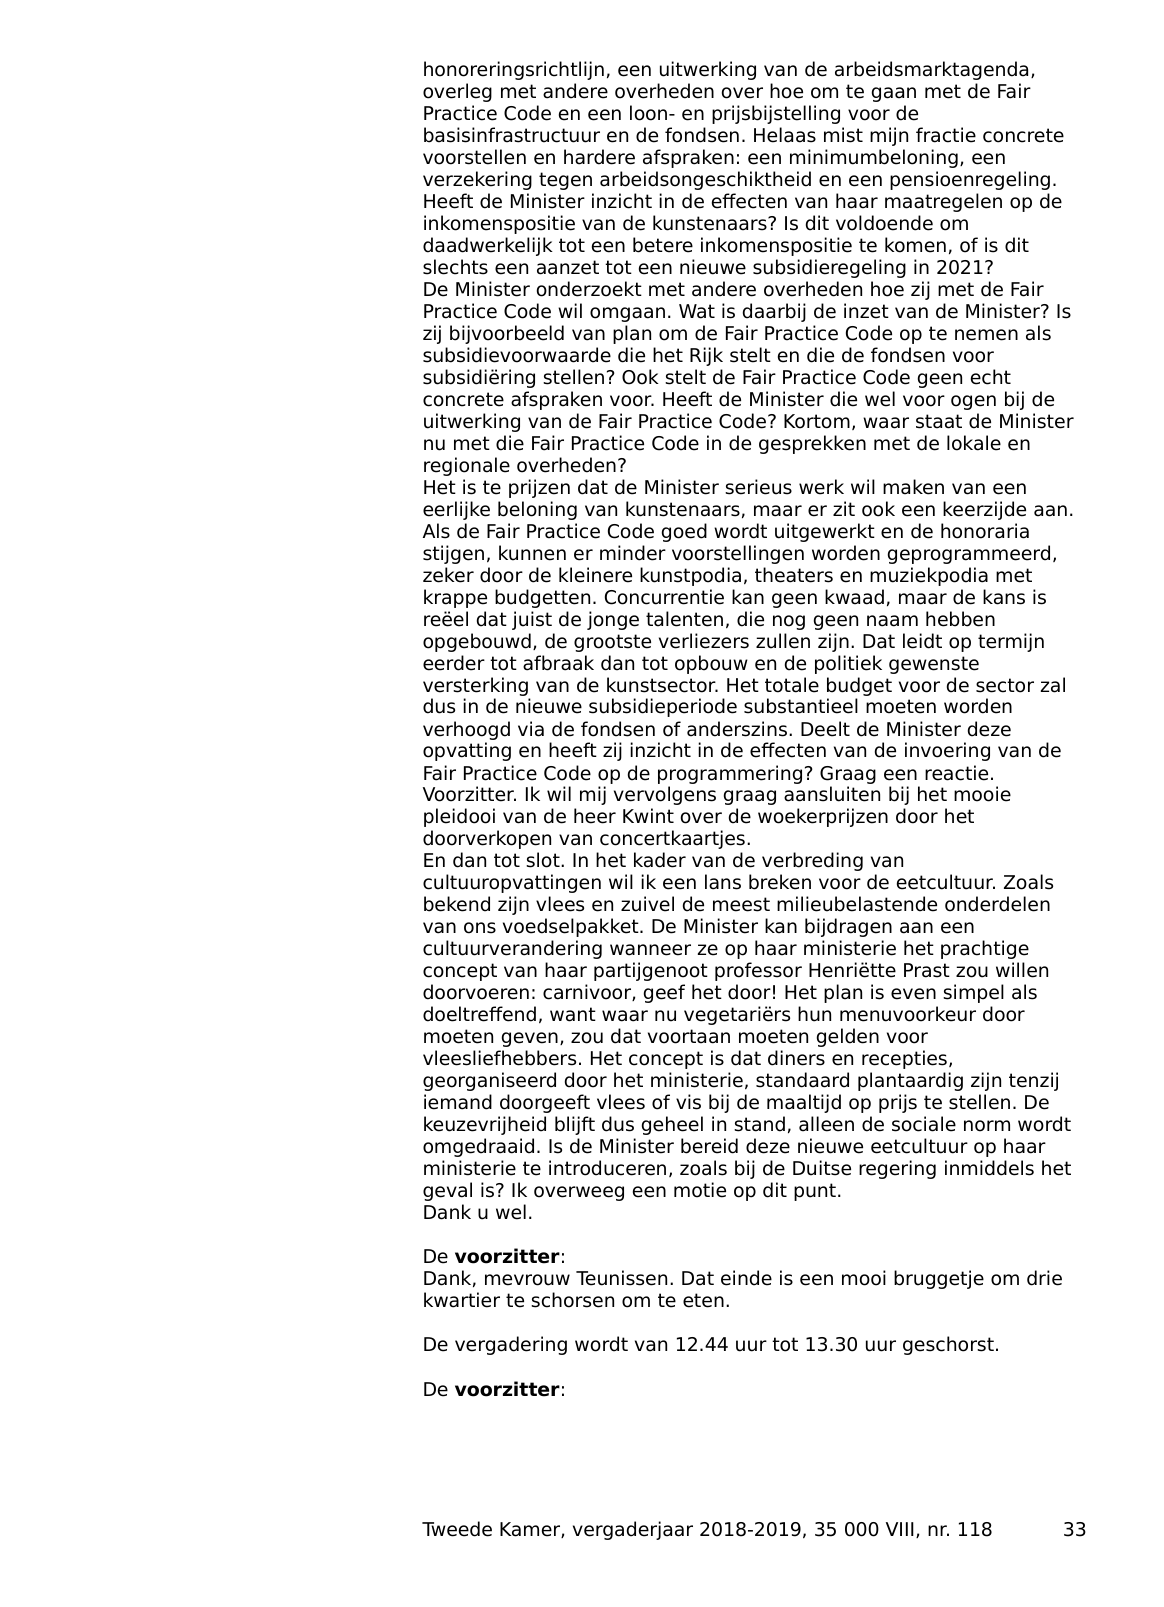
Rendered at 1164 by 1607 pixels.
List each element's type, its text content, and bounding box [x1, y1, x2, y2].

text Dank u wel. [422, 1202, 1087, 1224]
text De voorzitter: [422, 1378, 1087, 1400]
text Voorzitter. Ik wil mij vervolgens graag aansluiten bij het mooie pleidooi van de heer Kwint over de woekerprijzen door het doorverkopen van concertkaartjes. [422, 784, 1087, 850]
text De vergadering wordt van 12.44 uur tot 13.30 uur geschorst. [422, 1334, 1087, 1356]
text De voorzitter: [422, 1246, 1087, 1268]
text De Minister onderzoekt met andere overheden hoe zij met de Fair Practice Code wil omgaan. Wat is daarbij de inzet van de Minister? Is zij bijvoorbeeld van plan om de Fair Practice Code op te nemen als subsidievoorwaarde die het Rijk stelt en die de fondsen voor subsidiëring stellen? Ook stelt de Fair Practice Code geen echt concrete afspraken voor. Heeft de Minister die wel voor ogen bij de uitwerking van de Fair Practice Code? Kortom, waar staat de Minister nu met die Fair Practice Code in de gesprekken met de lokale en regionale overheden? [422, 279, 1087, 477]
text Het is te prijzen dat de Minister serieus werk wil maken van een eerlijke beloning van kunstenaars, maar er zit ook een keerzijde aan. Als de Fair Practice Code goed wordt uitgewerkt en de honoraria stijgen, kunnen er minder voorstellingen worden geprogrammeerd, zeker door de kleinere kunstpodia, theaters en muziekpodia met krappe budgetten. Concurrentie kan geen kwaad, maar de kans is reëel dat juist de jonge talenten, die nog geen naam hebben opgebouwd, de grootste verliezers zullen zijn. Dat leidt op termijn eerder tot afbraak dan tot opbouw en de politiek gewenste versterking van de kunstsector. Het totale budget voor de sector zal dus in de nieuwe subsidieperiode substantieel moeten worden verhoogd via de fondsen of anderszins. Deelt de Minister deze opvatting en heeft zij inzicht in de effecten van de invoering van de Fair Practice Code op de programmering? Graag een reactie. [422, 477, 1087, 784]
text En dan tot slot. In het kader van de verbreding van cultuuropvattingen wil ik een lans breken voor de eetcultuur. Zoals bekend zijn vlees en zuivel de meest milieubelastende onderdelen van ons voedselpakket. De Minister kan bijdragen aan een cultuurverandering wanneer ze op haar ministerie het prachtige concept van haar partijgenoot professor Henriëtte Prast zou willen doorvoeren: carnivoor, geef het door! Het plan is even simpel als doeltreffend, want waar nu vegetariërs hun menuvoorkeur door moeten geven, zou dat voortaan moeten gelden voor vleesliefhebbers. Het concept is dat diners en recepties, georganiseerd door het ministerie, standaard plantaardig zijn tenzij iemand doorgeeft vlees of vis bij de maaltijd op prijs te stellen. De keuzevrijheid blijft dus geheel in stand, alleen de sociale norm wordt omgedraaid. Is de Minister bereid deze nieuwe eetcultuur op haar ministerie te introduceren, zoals bij de Duitse regering inmiddels het geval is? Ik overweeg een motie op dit punt. [422, 850, 1087, 1202]
text Dank, mevrouw Teunissen. Dat einde is een mooi bruggetje om drie kwartier te schorsen om te eten. [422, 1268, 1087, 1312]
text honoreringsrichtlijn, een uitwerking van de arbeidsmarktagenda, overleg met andere overheden over hoe om te gaan met de Fair Practice Code en een loon- en prijsbijstelling voor de basisinfrastructuur en de fondsen. Helaas mist mijn fractie concrete voorstellen en hardere afspraken: een minimumbeloning, een verzekering tegen arbeidsongeschiktheid en een pensioenregeling. Heeft de Minister inzicht in de effecten van haar maatregelen op de inkomenspositie van de kunstenaars? Is dit voldoende om daadwerkelijk tot een betere inkomenspositie te komen, of is dit slechts een aanzet tot een nieuwe subsidieregeling in 2021? [422, 59, 1087, 279]
